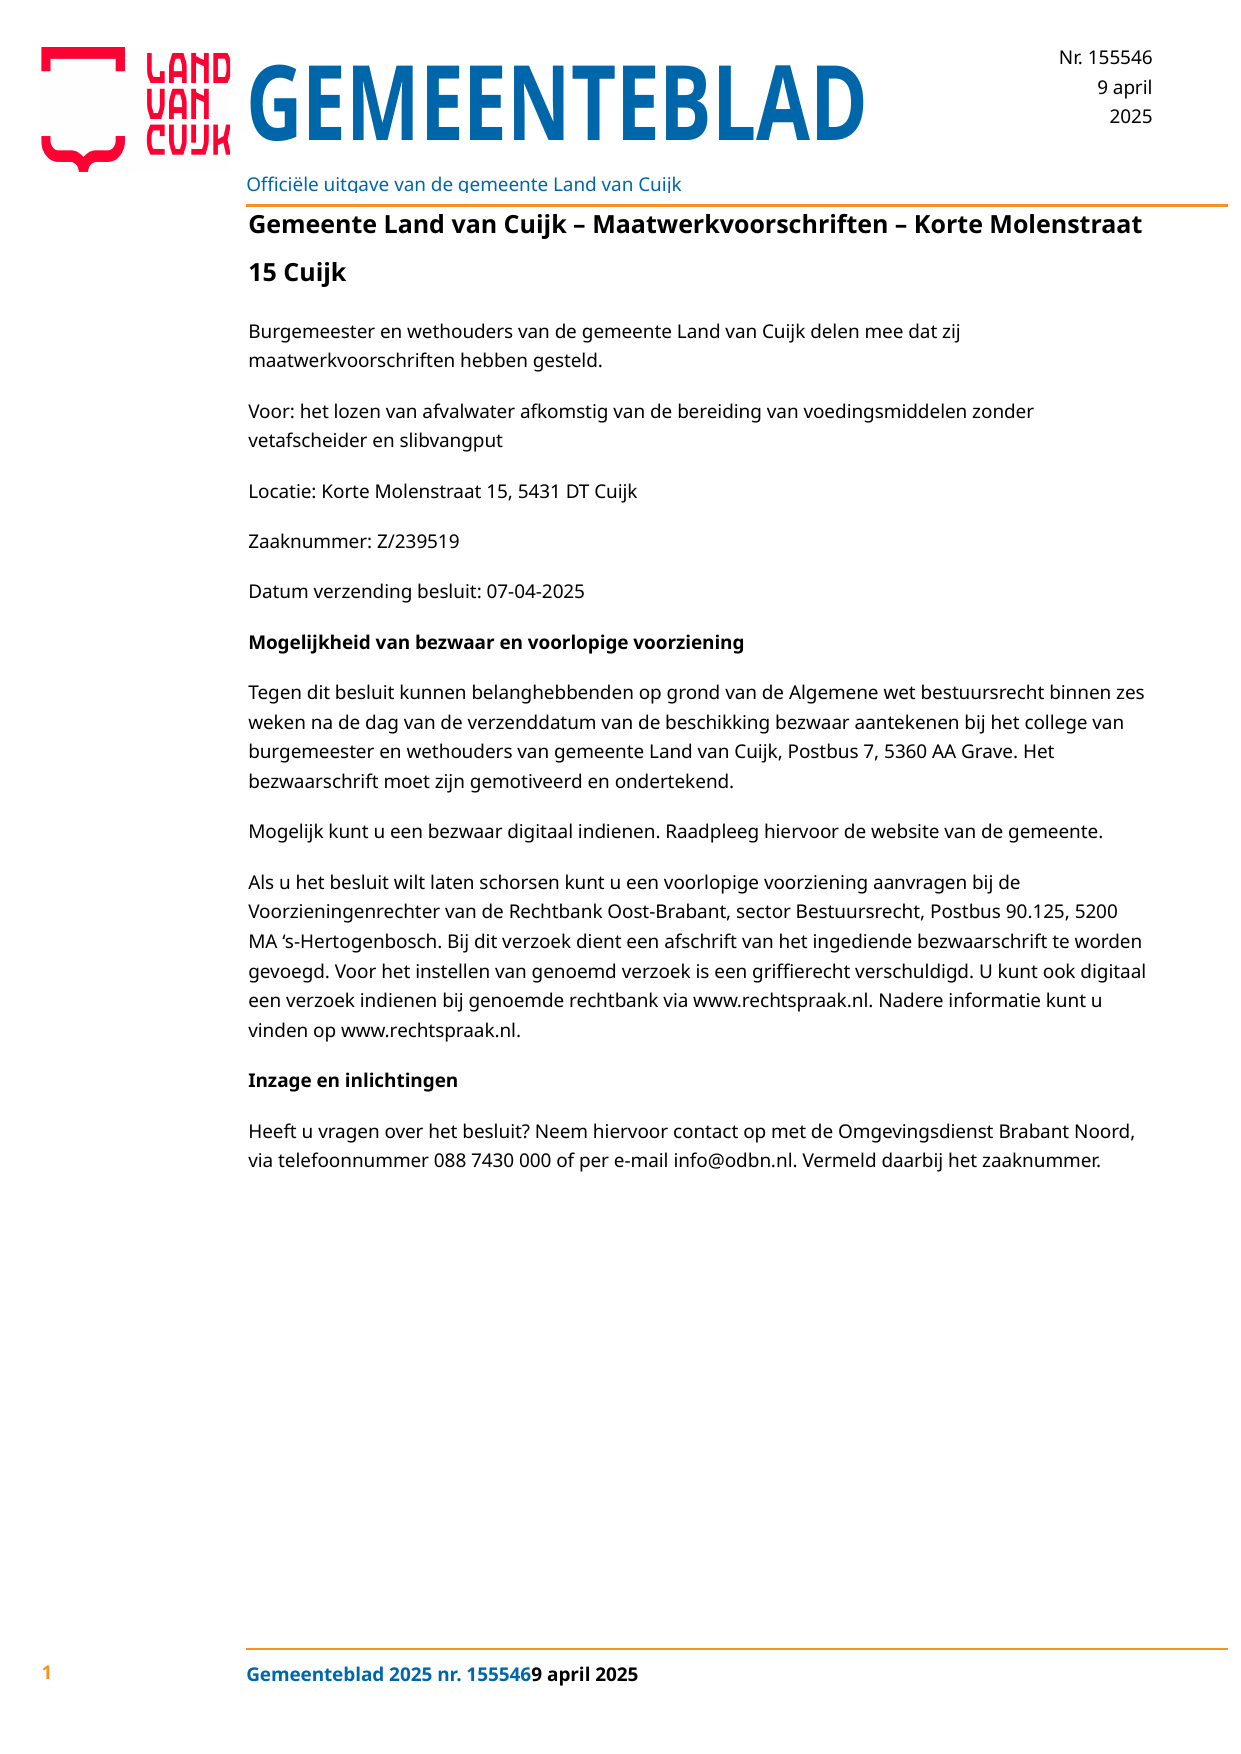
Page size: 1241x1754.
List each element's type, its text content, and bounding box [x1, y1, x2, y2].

text Locatie: Korte Molenstraat 15, 5431 DT Cuijk [248, 478, 1152, 504]
text Heeft u vragen over het besluit? Neem hiervoor contact op met de Omgevingsdienst Brabant Noord, via telefoonnummer 088 7430 000 of per e-mail info@odbn.nl. Vermeld daarbij het zaaknummer. [248, 1118, 1152, 1173]
text Voor: het lozen van afvalwater afkomstig van de bereiding van voedingsmiddelen zonder vetafscheider en slibvangput [248, 398, 1152, 453]
text Mogelijk kunt u een bezwaar digitaal indienen. Raadpleeg hiervoor de website van de gemeente. [248, 819, 1152, 844]
text Gemeente Land van Cuijk – Maatwerkvoorschriften – Korte Molenstraat 15 Cuijk [248, 207, 1152, 288]
text Mogelijkheid van bezwaar en voorlopige voorziening [248, 629, 1152, 655]
text Als u het besluit wilt laten schorsen kunt u een voorlopige voorziening aanvragen bij de Voorzieningenrechter van de Rechtbank Oost-Brabant, sector Bestuursrecht, Postbus 90.125, 5200 MA ‘s-Hertogenbosch. Bij dit verzoek dient een afschrift van het ingediende bezwaarschrift te worden gevoegd. Voor het instellen van genoemd verzoek is een griffierecht verschuldigd. U kunt ook digitaal een verzoek indienen bij genoemde rechtbank via www.rechtspraak.nl. Nadere informatie kunt u vinden op www.rechtspraak.nl. [248, 869, 1152, 1043]
text Inzage en inlichtingen [248, 1067, 1152, 1093]
text Datum verzending besluit: 07-04-2025 [248, 579, 1152, 604]
text Burgemeester en wethouders van de gemeente Land van Cuijk delen mee dat zij maatwerkvoorschriften hebben gesteld. [248, 318, 1152, 373]
picture [41, 47, 231, 172]
text Zaaknummer: Z/239519 [248, 528, 1152, 554]
text Tegen dit besluit kunnen belanghebbenden op grond van de Algemene wet bestuursrecht binnen zes weken na de dag van de verzenddatum van de beschikking bezwaar aantekenen bij het college van burgemeester en wethouders van gemeente Land van Cuijk, Postbus 7, 5360 AA Grave. Het bezwaarschrift moet zijn gemotiveerd en ondertekend. [248, 679, 1152, 794]
